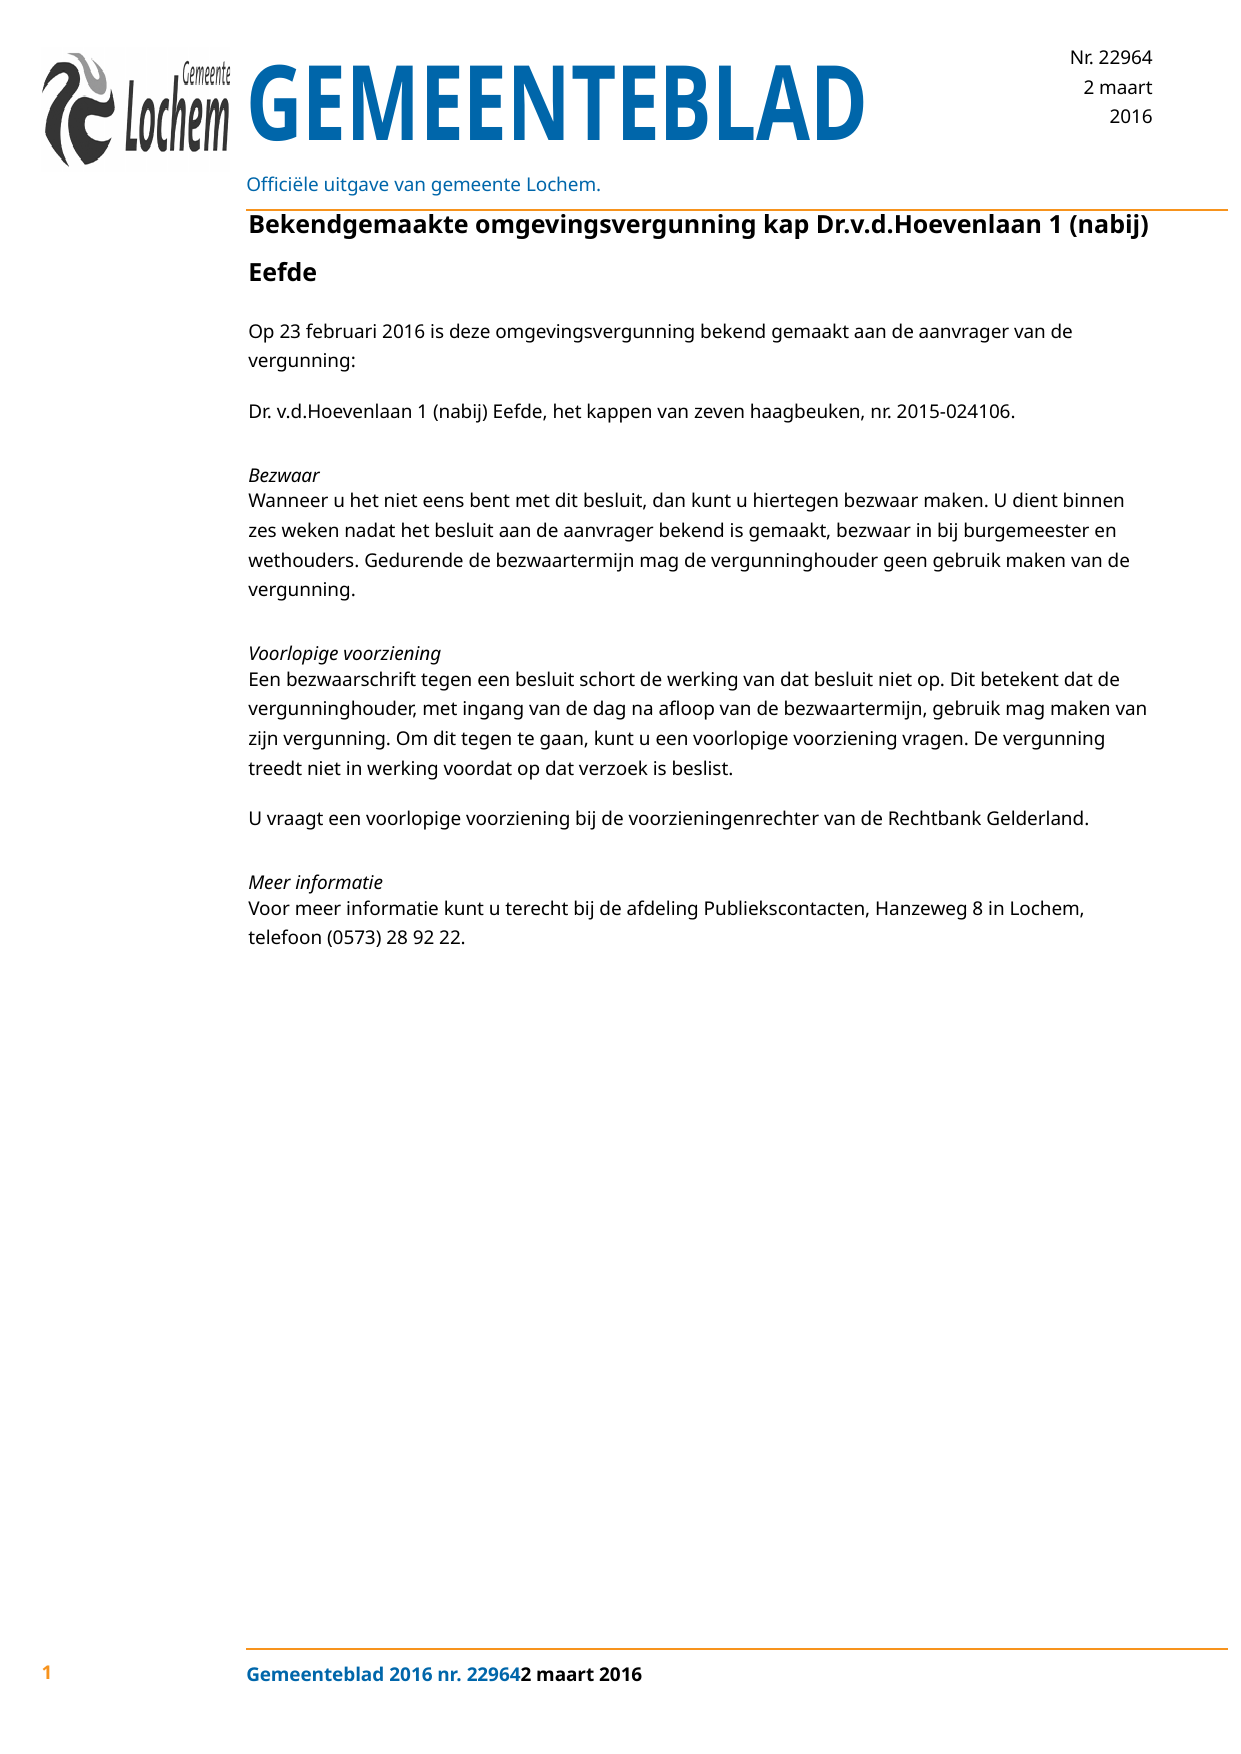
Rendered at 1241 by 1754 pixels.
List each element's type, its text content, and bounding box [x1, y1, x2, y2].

picture [41, 47, 231, 172]
text Meer informatie [248, 869, 1152, 895]
text Bekendgemaakte omgevingsvergunning kap Dr.v.d.Hoevenlaan 1 (nabij) Eefde [248, 211, 1152, 288]
text Wanneer u het niet eens bent met dit besluit, dan kunt u hiertegen bezwaar maken. U dient binnen zes weken nadat het besluit aan de aanvrager bekend is gemaakt, bezwaar in bij burgemeester en wethouders. Gedurende de bezwaartermijn mag de vergunninghouder geen gebruik maken van de vergunning. [248, 488, 1152, 602]
text Op 23 februari 2016 is deze omgevingsvergunning bekend gemaakt aan de aanvrager van de vergunning: [248, 318, 1152, 373]
text U vraagt een voorlopige voorziening bij de voorzieningenrechter van de Rechtbank Gelderland. [248, 805, 1152, 831]
text Voorlopige voorziening [248, 640, 1152, 666]
text Bezwaar [248, 462, 1152, 488]
text Voor meer informatie kunt u terecht bij de afdeling Publiekscontacten, Hanzeweg 8 in Lochem, telefoon (0573) 28 92 22. [248, 895, 1152, 950]
text Een bezwaarschrift tegen een besluit schort de werking van dat besluit niet op. Dit betekent dat de vergunninghouder, met ingang van de dag na afloop van de bezwaartermijn, gebruik mag maken van zijn vergunning. Om dit tegen te gaan, kunt u een voorlopige voorziening vragen. De vergunning treedt niet in werking voordat op dat verzoek is beslist. [248, 666, 1152, 781]
text Dr. v.d.Hoevenlaan 1 (nabij) Eefde, het kappen van zeven haagbeuken, nr. 2015-024106. [248, 398, 1152, 424]
